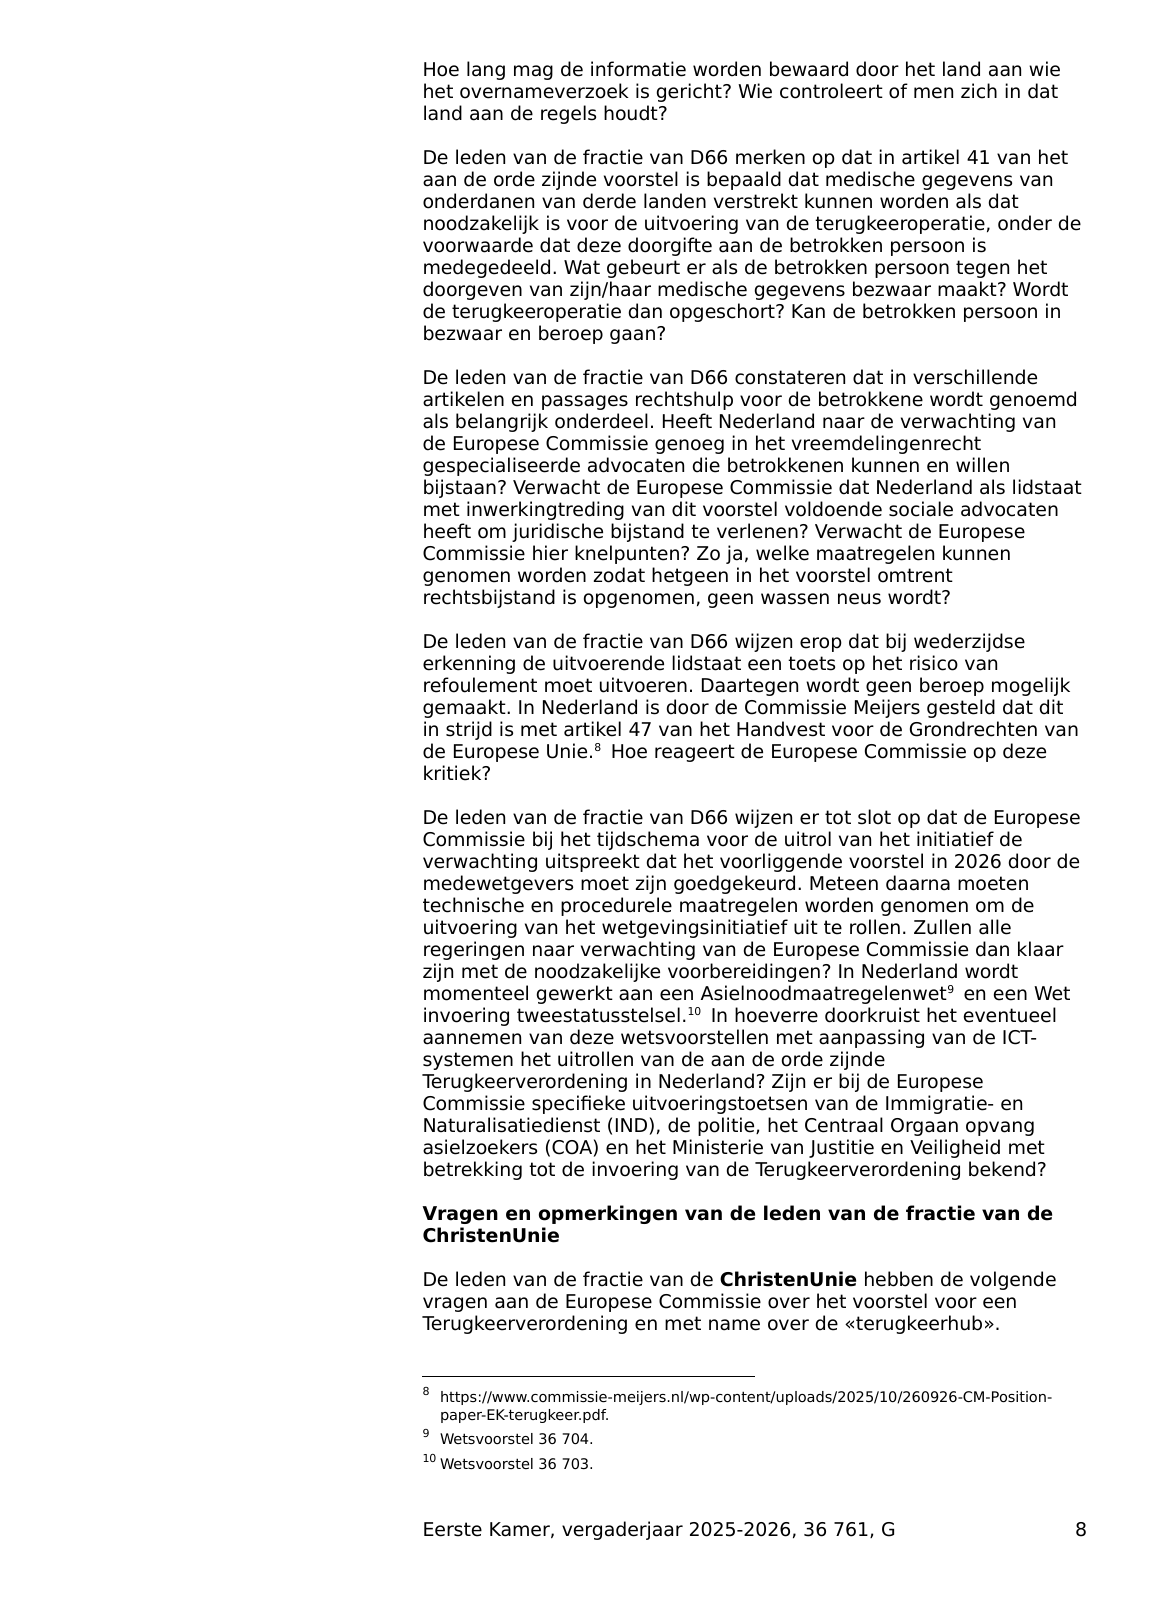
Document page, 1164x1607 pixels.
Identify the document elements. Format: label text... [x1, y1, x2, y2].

text De leden van de fractie van D66 constateren dat in verschillende artikelen en passages rechtshulp voor de betrokkene wordt genoemd als belangrijk onderdeel. Heeft Nederland naar de verwachting van de Europese Commissie genoeg in het vreemdelingenrecht gespecialiseerde advocaten die betrokkenen kunnen en willen bijstaan? Verwacht de Europese Commissie dat Nederland als lidstaat met inwerkingtreding van dit voorstel voldoende sociale advocaten heeft om juridische bijstand te verlenen? Verwacht de Europese Commissie hier knelpunten? Zo ja, welke maatregelen kunnen genomen worden zodat hetgeen in het voorstel omtrent rechtsbijstand is opgenomen, geen wassen neus wordt? [422, 367, 1087, 609]
text De leden van de fractie van D66 wijzen erop dat bij wederzijdse erkenning de uitvoerende lidstaat een toets op het risico van refoulement moet uitvoeren. Daartegen wordt geen beroep mogelijk gemaakt. In Nederland is door de Commissie Meijers gesteld dat dit in strijd is met artikel 47 van het Handvest voor de Grondrechten van de Europese Unie. Hoe reageert de Europese Commissie op deze kritiek? [422, 631, 1087, 785]
text De leden van de fractie van de ChristenUnie hebben de volgende vragen aan de Europese Commissie over het voorstel voor een Terugkeerverordening en met name over de «terugkeerhub». [422, 1269, 1087, 1335]
text Wetsvoorstel 36 704. [422, 1427, 1087, 1449]
text Hoe lang mag de informatie worden bewaard door het land aan wie het overnameverzoek is gericht? Wie controleert of men zich in dat land aan de regels houdt? [422, 59, 1087, 125]
subtitle Vragen en opmerkingen van de leden van de fractie van de ChristenUnie [422, 1203, 1087, 1247]
text https://www.commissie-meijers.nl/wp-content/uploads/2025/10/260926-CM-Position-paper-EK-terugkeer.pdf. [422, 1385, 1087, 1424]
text De leden van de fractie van D66 merken op dat in artikel 41 van het aan de orde zijnde voorstel is bepaald dat medische gegevens van onderdanen van derde landen verstrekt kunnen worden als dat noodzakelijk is voor de uitvoering van de terugkeeroperatie, onder de voorwaarde dat deze doorgifte aan de betrokken persoon is medegedeeld. Wat gebeurt er als de betrokken persoon tegen het doorgeven van zijn/haar medische gegevens bezwaar maakt? Wordt de terugkeeroperatie dan opgeschort? Kan de betrokken persoon in bezwaar en beroep gaan? [422, 147, 1087, 345]
text De leden van de fractie van D66 wijzen er tot slot op dat de Europese Commissie bij het tijdschema voor de uitrol van het initiatief de verwachting uitspreekt dat het voorliggende voorstel in 2026 door de medewetgevers moet zijn goedgekeurd. Meteen daarna moeten technische en procedurele maatregelen worden genomen om de uitvoering van het wetgevingsinitiatief uit te rollen. Zullen alle regeringen naar verwachting van de Europese Commissie dan klaar zijn met de noodzakelijke voorbereidingen? In Nederland wordt momenteel gewerkt aan een Asielnoodmaatregelenwet en een Wet invoering tweestatusstelsel. In hoeverre doorkruist het eventueel aannemen van deze wetsvoorstellen met aanpassing van de ICT- systemen het uitrollen van de aan de orde zijnde Terugkeerverordening in Nederland? Zijn er bij de Europese Commissie specifieke uitvoeringstoetsen van de Immigratie- en Naturalisatiedienst (IND), de politie, het Centraal Orgaan opvang asielzoekers (COA) en het Ministerie van Justitie en Veiligheid met betrekking tot de invoering van de Terugkeerverordening bekend? [422, 807, 1087, 1181]
text Wetsvoorstel 36 703. [422, 1452, 1087, 1474]
